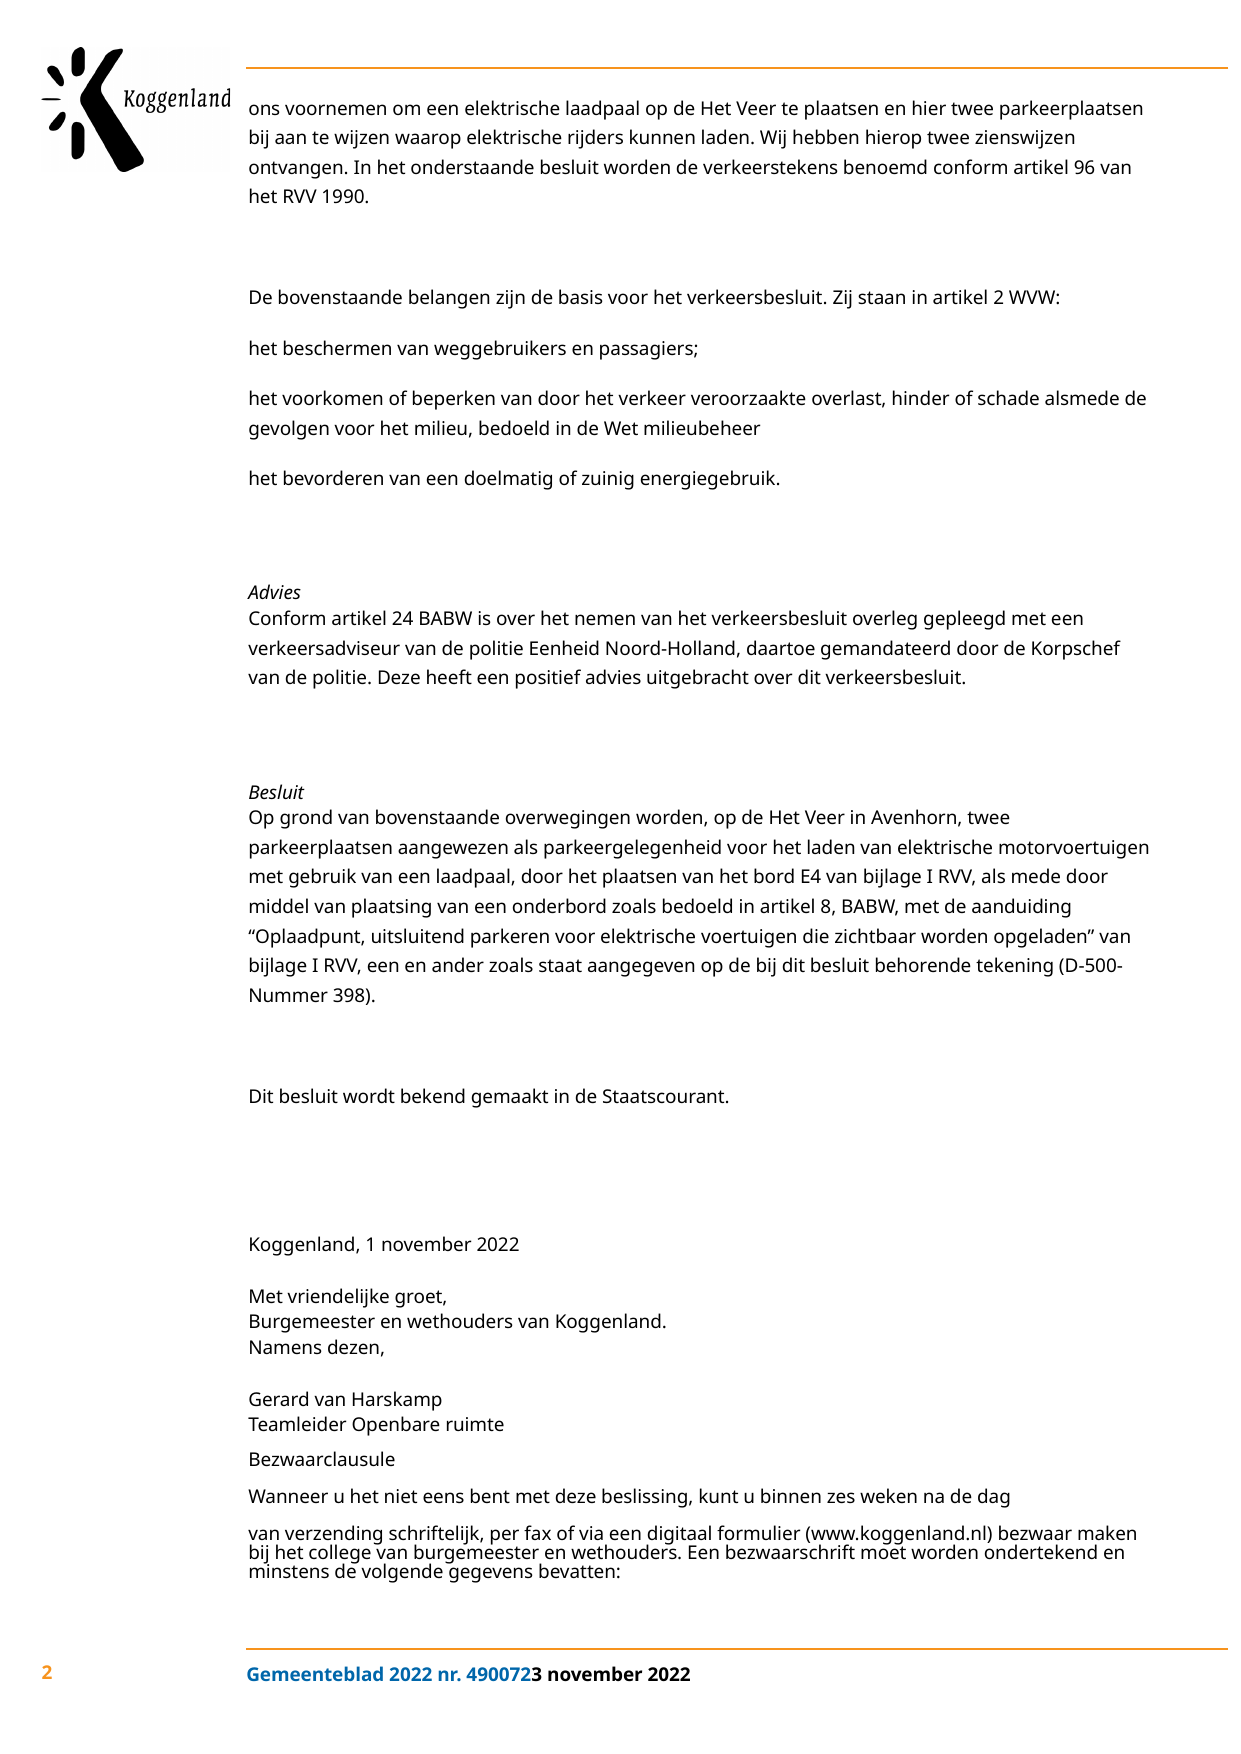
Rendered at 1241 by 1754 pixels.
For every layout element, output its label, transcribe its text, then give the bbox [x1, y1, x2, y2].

text ons voornemen om een elektrische laadpaal op de Het Veer te plaatsen en hier twee parkeerplaatsen bij aan te wijzen waarop elektrische rijders kunnen laden. Wij hebben hierop twee zienswijzen ontvangen. In het onderstaande besluit worden de verkeerstekens benoemd conform artikel 96 van het RVV 1990. [248, 95, 1152, 209]
text Burgemeester en wethouders van Koggenland. [248, 1309, 1152, 1334]
text De bovenstaande belangen zijn de basis voor het verkeersbesluit. Zij staan in artikel 2 WVW: [248, 284, 1152, 310]
text het bevorderen van een doelmatig of zuinig energiegebruik. [248, 465, 1152, 491]
text van verzending schriftelijk, per fax of via een digitaal formulier (www.koggenland.nl) bezwaar maken bij het college van burgemeester en wethouders. Een bezwaarschrift moet worden ondertekend en minstens de volgende gegevens bevatten: [248, 1525, 1152, 1583]
text Koggenland, 1 november 2022 [248, 1232, 1152, 1257]
text Namens dezen, [248, 1334, 1152, 1360]
text Op grond van bovenstaande overwegingen worden, op de Het Veer in Avenhorn, twee parkeerplaatsen aangewezen als parkeergelegenheid voor het laden van elektrische motorvoertuigen met gebruik van een laadpaal, door het plaatsen van het bord E4 van bijlage I RVV, als mede door middel van plaatsing van een onderbord zoals bedoeld in artikel 8, BABW, met de aanduiding “Oplaadpunt, uitsluitend parkeren voor elektrische voertuigen die zichtbaar worden opgeladen” van bijlage I RVV, een en ander zoals staat aangegeven op de bij dit besluit behorende tekening (D-500-Nummer 398). [248, 804, 1152, 1008]
text Wanneer u het niet eens bent met deze beslissing, kunt u binnen zes weken na de dag [248, 1488, 1152, 1507]
text Bezwaarclausule [248, 1451, 1152, 1470]
text Gerard van Harskamp [248, 1386, 1152, 1412]
text Met vriendelijke groet, [248, 1283, 1152, 1309]
text Advies [248, 579, 1152, 605]
picture [41, 47, 231, 172]
text het beschermen van weggebruikers en passagiers; [248, 335, 1152, 361]
text Dit besluit wordt bekend gemaakt in de Staatscourant. [248, 1083, 1152, 1109]
text Conform artikel 24 BABW is over het nemen van het verkeersbesluit overleg gepleegd met een verkeersadviseur van de politie Eenheid Noord-Holland, daartoe gemandateerd door de Korpschef van de politie. Deze heeft een positief advies uitgebracht over dit verkeersbesluit. [248, 605, 1152, 690]
text Teamleider Openbare ruimte [248, 1412, 1152, 1437]
text het voorkomen of beperken van door het verkeer veroorzaakte overlast, hinder of schade alsmede de gevolgen voor het milieu, bedoeld in de Wet milieubeheer [248, 385, 1152, 441]
text Besluit [248, 779, 1152, 804]
